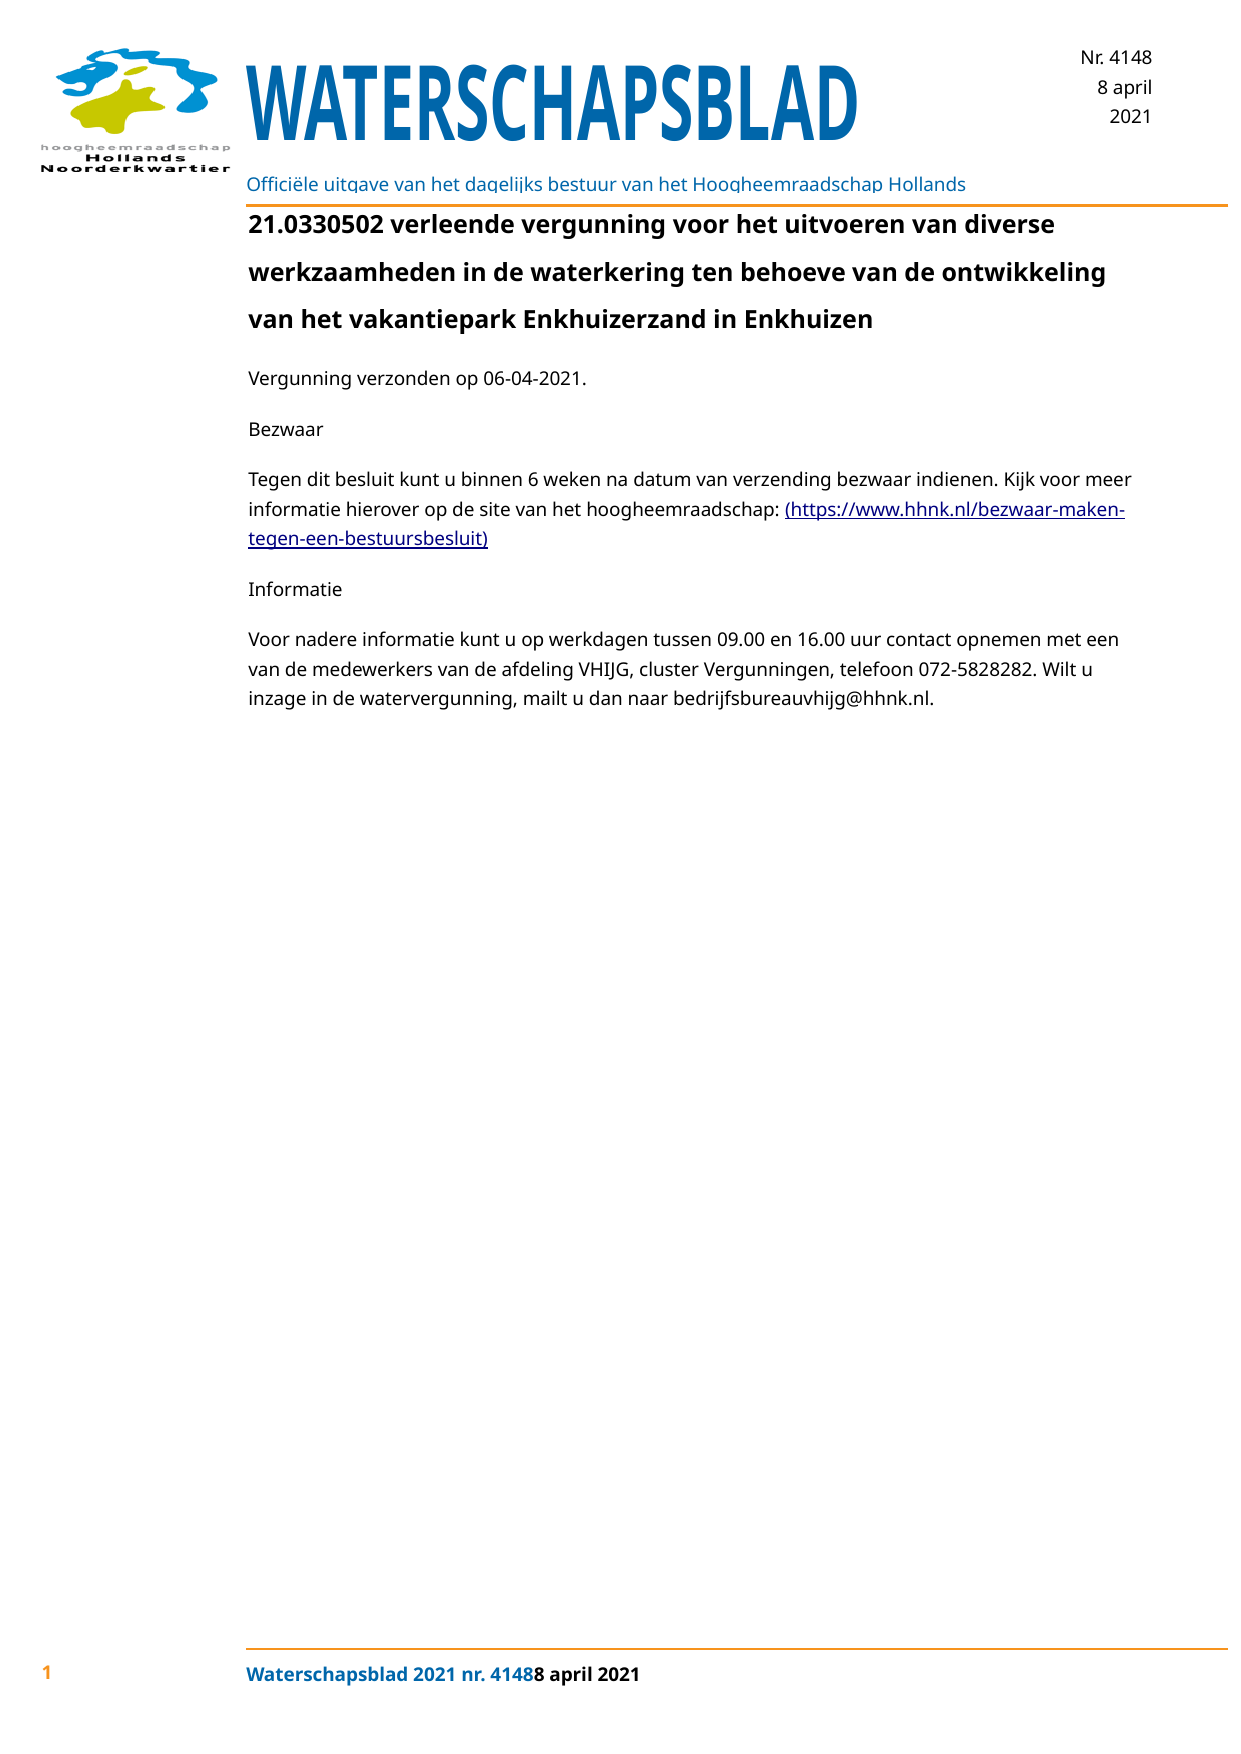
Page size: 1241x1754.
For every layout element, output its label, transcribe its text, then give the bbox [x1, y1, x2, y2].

text 21.0330502 verleende vergunning voor het uitvoeren van diverse werkzaamheden in de waterkering ten behoeve van de ontwikkeling van het vakantiepark Enkhuizerzand in Enkhuizen [248, 207, 1152, 336]
text Tegen dit besluit kunt u binnen 6 weken na datum van verzending bezwaar indienen. Kijk voor meer informatie hierover op de site van het hoogheemraadschap: (https://www.hhnk.nl/bezwaar-maken-tegen-een-bestuursbesluit) [248, 466, 1152, 551]
text Vergunning verzonden op 06-04-2021. [248, 366, 1152, 391]
text Informatie [248, 576, 1152, 602]
picture [41, 47, 231, 172]
text Bezwaar [248, 416, 1152, 442]
text Voor nadere informatie kunt u op werkdagen tussen 09.00 en 16.00 uur contact opnemen met een van de medewerkers van de afdeling VHIJG, cluster Vergunningen, telefoon 072-5828282. Wilt u inzage in de watervergunning, mailt u dan naar bedrijfsbureauvhijg@hhnk.nl. [248, 626, 1152, 711]
